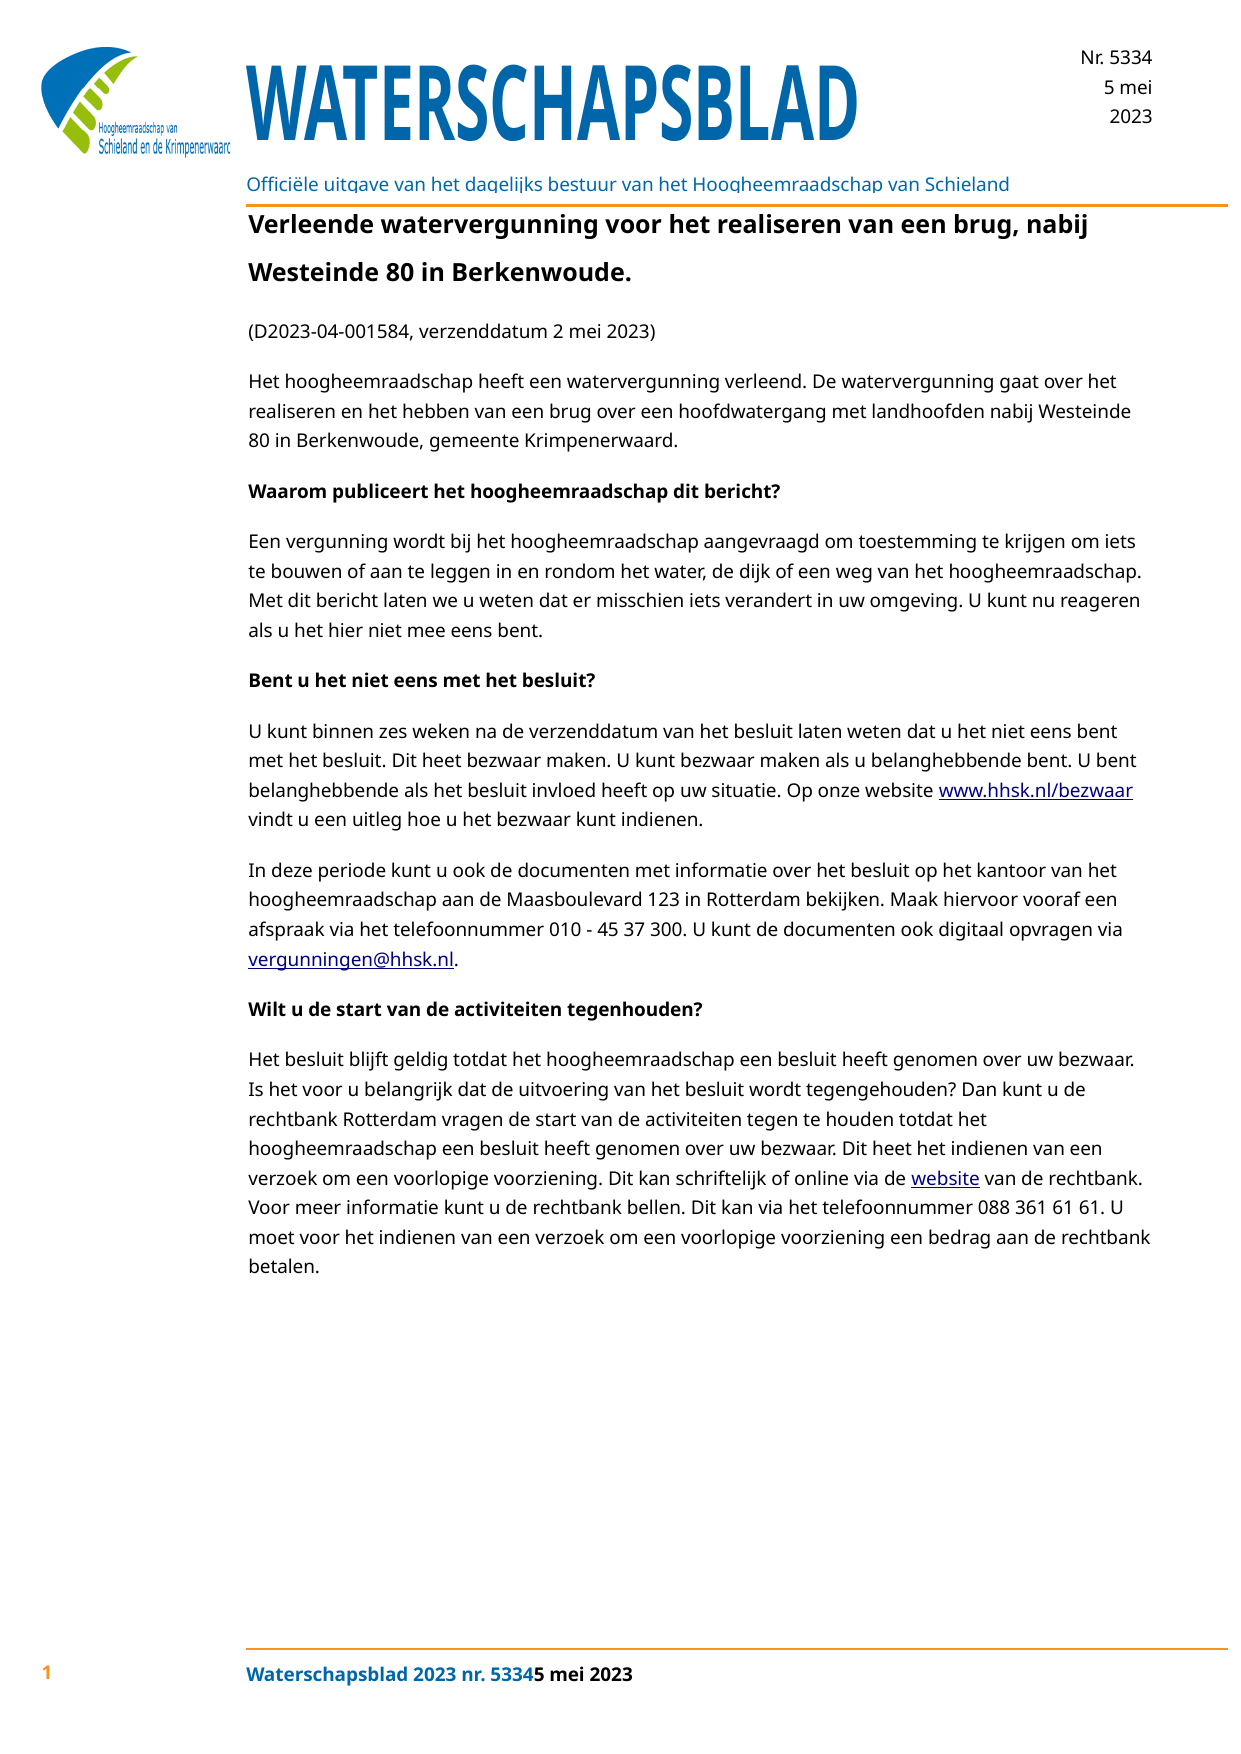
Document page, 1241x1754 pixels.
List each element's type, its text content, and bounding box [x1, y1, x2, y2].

text Het hoogheemraadschap heeft een watervergunning verleend. De watervergunning gaat over het realiseren en het hebben van een brug over een hoofdwatergang met landhoofden nabij Westeinde 80 in Berkenwoude, gemeente Krimpenerwaard. [248, 368, 1152, 453]
text Bent u het niet eens met het besluit? [248, 667, 1152, 693]
picture [41, 47, 231, 172]
text Verleende watervergunning voor het realiseren van een brug, nabij Westeinde 80 in Berkenwoude. [248, 207, 1152, 288]
text U kunt binnen zes weken na de verzenddatum van het besluit laten weten dat u het niet eens bent met het besluit. Dit heet bezwaar maken. U kunt bezwaar maken als u belanghebbende bent. U bent belanghebbende als het besluit invloed heeft op uw situatie. Op onze website www.hhsk.nl/bezwaar vindt u een uitleg hoe u het bezwaar kunt indienen. [248, 718, 1152, 832]
text Een vergunning wordt bij het hoogheemraadschap aangevraagd om toestemming te krijgen om iets te bouwen of aan te leggen in en rondom het water, de dijk of een weg van het hoogheemraadschap. Met dit bericht laten we u weten dat er misschien iets verandert in uw omgeving. U kunt nu reageren als u het hier niet mee eens bent. [248, 528, 1152, 643]
text Het besluit blijft geldig totdat het hoogheemraadschap een besluit heeft genomen over uw bezwaar. Is het voor u belangrijk dat de uitvoering van het besluit wordt tegengehouden? Dan kunt u de rechtbank Rotterdam vragen de start van de activiteiten tegen te houden totdat het hoogheemraadschap een besluit heeft genomen over uw bezwaar. Dit heet het indienen van een verzoek om een voorlopige voorziening. Dit kan schriftelijk of online via de website van de rechtbank. Voor meer informatie kunt u de rechtbank bellen. Dit kan via het telefoonnummer 088 361 61 61. U moet voor het indienen van een verzoek om een voorlopige voorziening een bedrag aan de rechtbank betalen. [248, 1047, 1152, 1279]
text In deze periode kunt u ook de documenten met informatie over het besluit op het kantoor van het hoogheemraadschap aan de Maasboulevard 123 in Rotterdam bekijken. Maak hiervoor vooraf een afspraak via het telefoonnummer 010 - 45 37 300. U kunt de documenten ook digitaal opvragen via vergunningen@hhsk.nl. [248, 857, 1152, 972]
text (D2023-04-001584, verzenddatum 2 mei 2023) [248, 318, 1152, 344]
text Waarom publiceert het hoogheemraadschap dit bericht? [248, 478, 1152, 504]
text Wilt u de start van de activiteiten tegenhouden? [248, 996, 1152, 1022]
